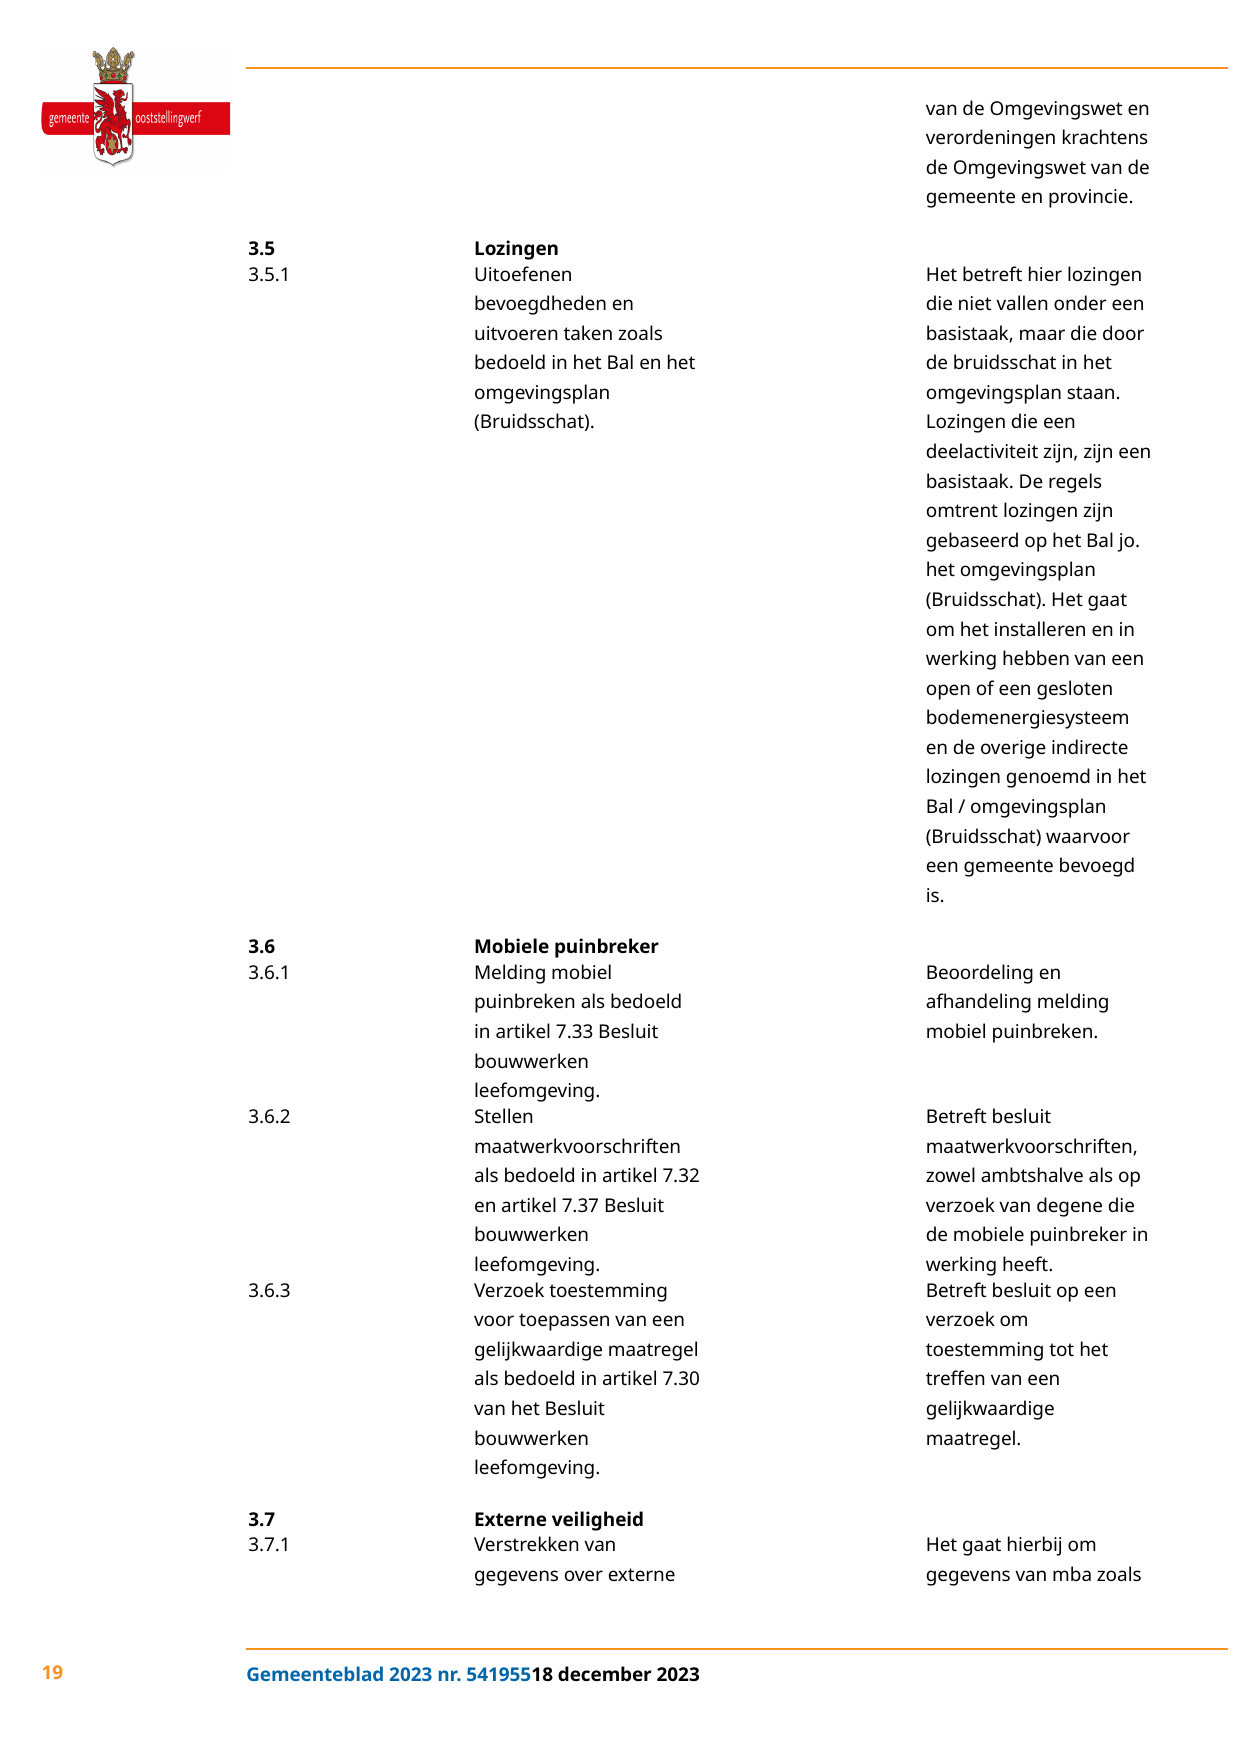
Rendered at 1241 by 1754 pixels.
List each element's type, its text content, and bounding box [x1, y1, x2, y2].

table_cell Het betreft hier lozingen die niet vallen onder een basistaak, maar die door de bruidsschat in het omgevingsplan staan. Lozingen die een deelactiviteit zijn, zijn een basistaak. De regels omtrent lozingen zijn gebaseerd op het Bal jo. het omgevingsplan (Bruidsschat). Het gaat om het installeren en in werking hebben van een open of een gesloten bodemenergiesysteem en de overige indirecte lozingen genoemd in het Bal / omgevingsplan (Bruidsschat) waarvoor een gemeente bevoegd is. [926, 261, 1152, 908]
table_cell [700, 1506, 926, 1532]
table_cell van de Omgevingswet en verordeningen krachtens de Omgevingswet van de gemeente en provincie. [926, 95, 1152, 209]
table_cell 3.7.1 [248, 1532, 474, 1587]
table_cell [248, 1480, 474, 1506]
table_cell 3.6.3 [248, 1277, 474, 1480]
table_cell Mobiele puinbreker [474, 934, 700, 959]
table_cell [248, 95, 474, 209]
table_cell Verstrekken van gegevens over externe [474, 1532, 700, 1587]
table_cell [474, 95, 700, 209]
table_cell [248, 209, 1152, 235]
table_cell 3.7 [248, 1506, 474, 1532]
table_cell [474, 1480, 700, 1506]
table_cell Het gaat hierbij om gegevens van mba zoals [926, 1532, 1152, 1587]
table_cell [700, 1532, 926, 1587]
table_cell [248, 908, 474, 933]
table_cell [700, 261, 926, 908]
table_cell Externe veiligheid [474, 1506, 700, 1532]
table_cell Lozingen [474, 235, 700, 261]
table_cell [700, 1277, 926, 1480]
table_cell [700, 1103, 926, 1277]
table_cell [926, 1480, 1152, 1506]
table_cell Uitoefenen bevoegdheden en uitvoeren taken zoals bedoeld in het Bal en het omgevingsplan (Bruidsschat). [474, 261, 700, 908]
table_cell 3.5 [248, 235, 474, 261]
table_cell 3.6.1 [248, 959, 474, 1103]
table_cell [700, 235, 1152, 261]
table_cell [700, 95, 926, 209]
table_cell Verzoek toestemming voor toepassen van een gelijkwaardige maatregel als bedoeld in artikel 7.30 van het Besluit bouwwerken leefomgeving. [474, 1277, 700, 1480]
table_cell [700, 959, 926, 1103]
table_cell [700, 1480, 926, 1506]
table_cell [474, 908, 700, 933]
table_cell [926, 934, 1152, 959]
table_cell Betreft besluit maatwerkvoorschriften, zowel ambtshalve als op verzoek van degene die de mobiele puinbreker in werking heeft. [926, 1103, 1152, 1277]
table_cell Betreft besluit op een verzoek om toestemming tot het treffen van een gelijkwaardige maatregel. [926, 1277, 1152, 1480]
table_cell 3.6 [248, 934, 474, 959]
table_cell Beoordeling en afhandeling melding mobiel puinbreken. [926, 959, 1152, 1103]
table_cell [926, 1506, 1152, 1532]
table_cell Stellen maatwerkvoorschriften als bedoeld in artikel 7.32 en artikel 7.37 Besluit bouwwerken leefomgeving. [474, 1103, 700, 1277]
table_cell 3.6.2 [248, 1103, 474, 1277]
table_cell [700, 908, 1152, 933]
table_cell [700, 934, 926, 959]
table_cell 3.5.1 [248, 261, 474, 908]
picture [41, 47, 231, 172]
table_cell Melding mobiel puinbreken als bedoeld in artikel 7.33 Besluit bouwwerken leefomgeving. [474, 959, 700, 1103]
